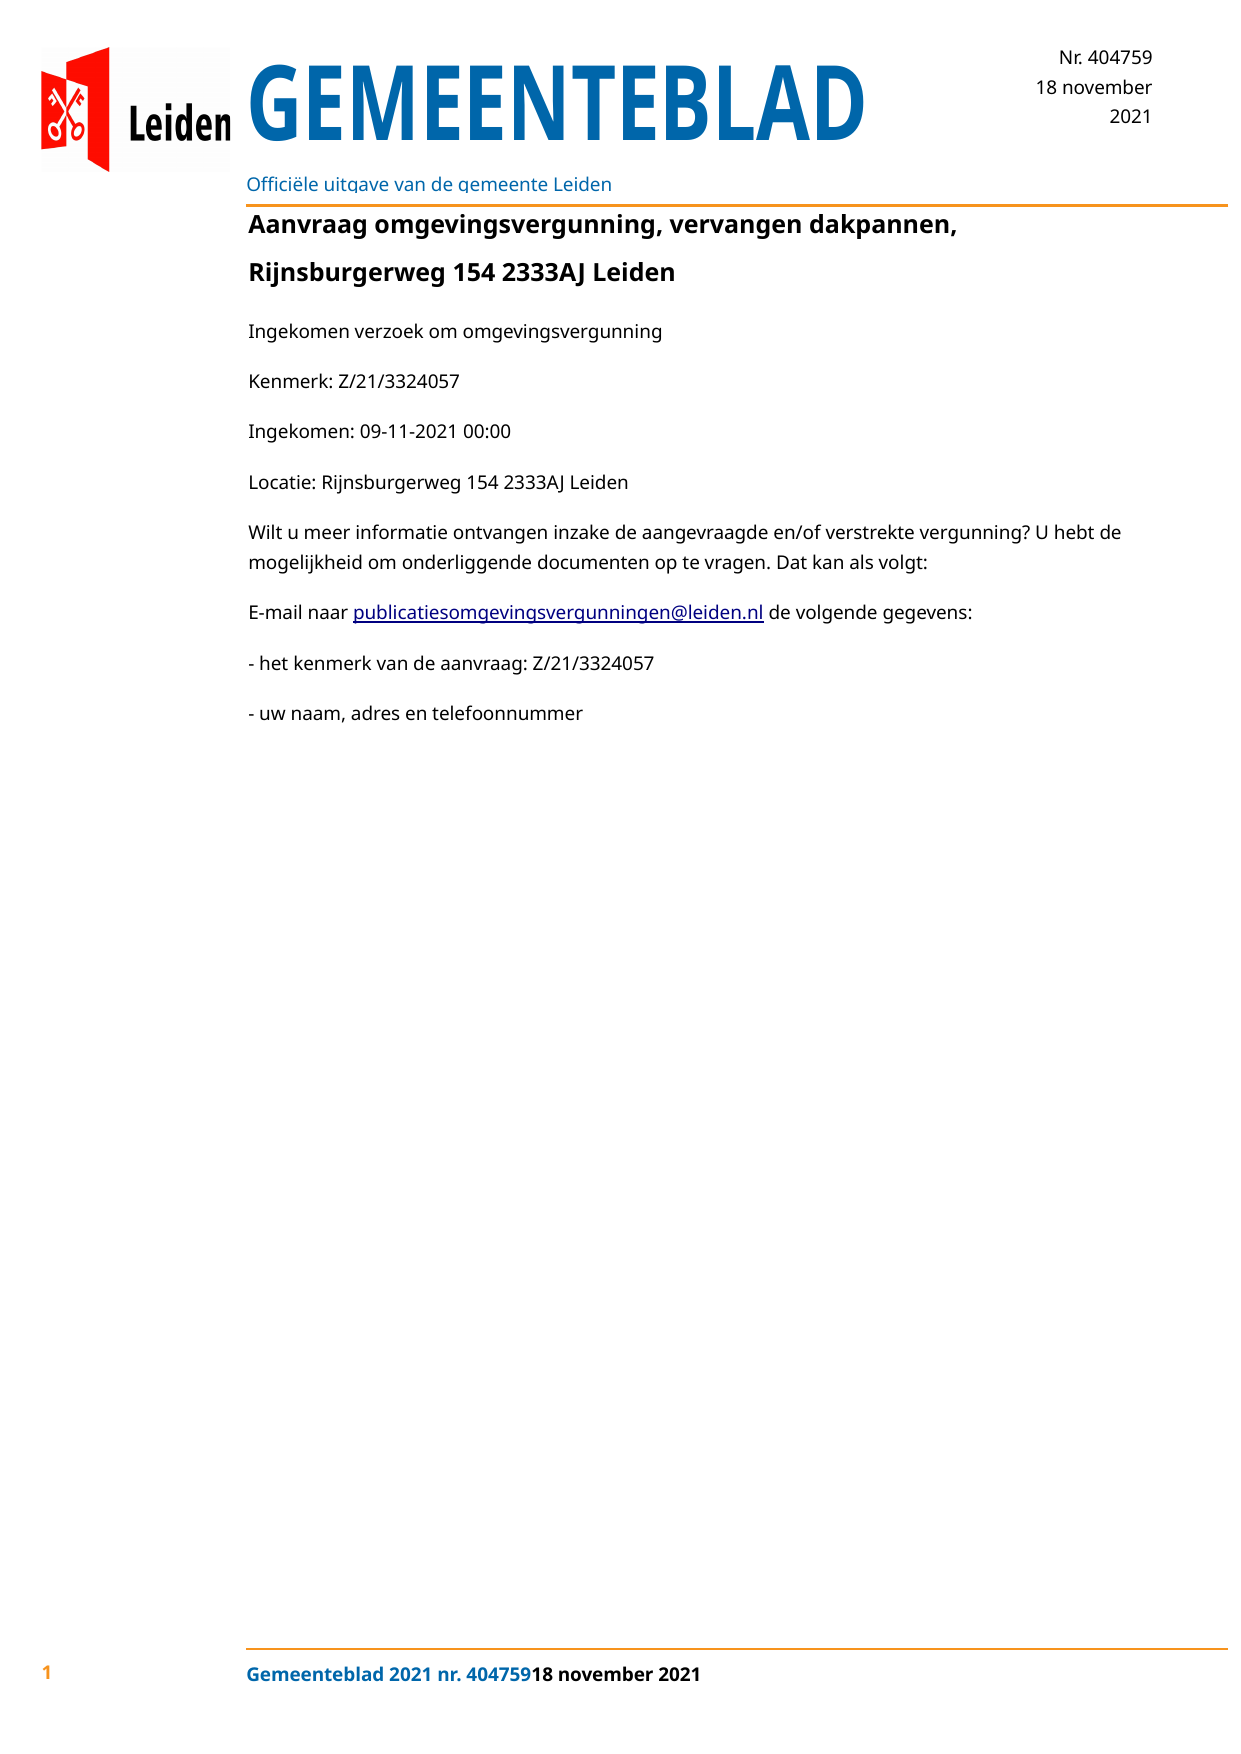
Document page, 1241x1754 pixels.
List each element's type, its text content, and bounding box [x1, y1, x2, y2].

text Kenmerk: Z/21/3324057 [248, 368, 1152, 394]
picture [41, 47, 231, 172]
text E-mail naar publicatiesomgevingsvergunningen@leiden.nl de volgende gegevens: [248, 599, 1152, 625]
text Ingekomen verzoek om omgevingsvergunning [248, 318, 1152, 344]
text Aanvraag omgevingsvergunning, vervangen dakpannen, Rijnsburgerweg 154 2333AJ Leiden [248, 207, 1152, 288]
text Locatie: Rijnsburgerweg 154 2333AJ Leiden [248, 469, 1152, 495]
text Ingekomen: 09-11-2021 00:00 [248, 419, 1152, 444]
text - het kenmerk van de aanvraag: Z/21/3324057 [248, 650, 1152, 676]
text - uw naam, adres en telefoonnummer [248, 700, 1152, 726]
text Wilt u meer informatie ontvangen inzake de aangevraagde en/of verstrekte vergunning? U hebt de mogelijkheid om onderliggende documenten op te vragen. Dat kan als volgt: [248, 519, 1152, 575]
